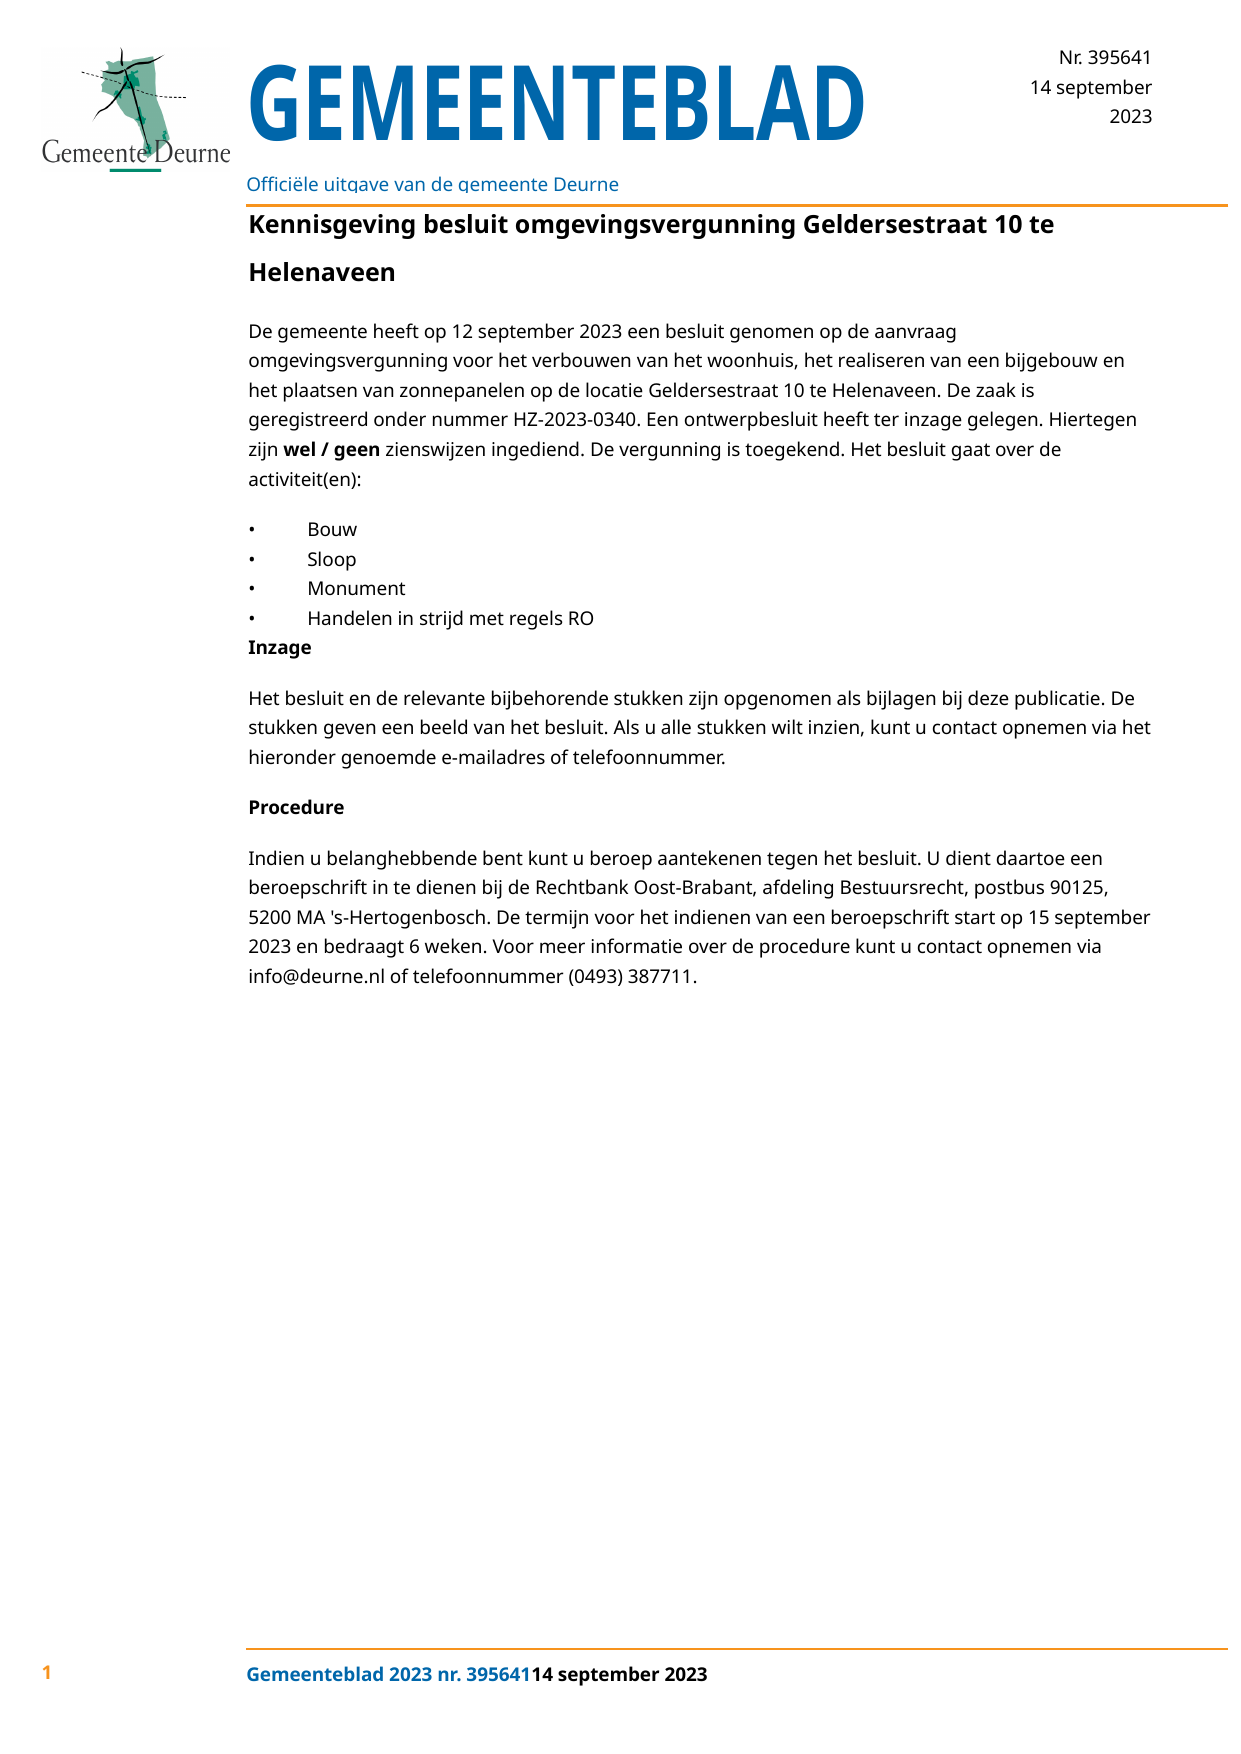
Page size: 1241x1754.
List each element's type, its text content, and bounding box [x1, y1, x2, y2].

text Kennisgeving besluit omgevingsvergunning Geldersestraat 10 te Helenaveen [248, 207, 1152, 288]
text Het besluit en de relevante bijbehorende stukken zijn opgenomen als bijlagen bij deze publicatie. De stukken geven een beeld van het besluit. Als u alle stukken wilt inzien, kunt u contact opnemen via het hieronder genoemde e-mailadres of telefoonnummer. [248, 685, 1152, 770]
text De gemeente heeft op 12 september 2023 een besluit genomen op de aanvraag omgevingsvergunning voor het verbouwen van het woonhuis, het realiseren van een bijgebouw en het plaatsen van zonnepanelen op de locatie Geldersestraat 10 te Helenaveen. De zaak is geregistreerd onder nummer HZ-2023-0340. Een ontwerpbesluit heeft ter inzage gelegen. Hiertegen zijn wel / geen zienswijzen ingediend. De vergunning is toegekend. Het besluit gaat over de activiteit(en): [248, 318, 1152, 492]
list Handelen in strijd met regels RO [248, 605, 1152, 631]
list Monument [248, 575, 1152, 601]
list Sloop [248, 546, 1152, 572]
picture [41, 47, 231, 172]
list Bouw [248, 516, 1152, 542]
text Inzage [248, 634, 1152, 660]
text Indien u belanghebbende bent kunt u beroep aantekenen tegen het besluit. U dient daartoe een beroepschrift in te dienen bij de Rechtbank Oost-Brabant, afdeling Bestuursrecht, postbus 90125, 5200 MA 's-Hertogenbosch. De termijn voor het indienen van een beroepschrift start op 15 september 2023 en bedraagt 6 weken. Voor meer informatie over de procedure kunt u contact opnemen via info@deurne.nl of telefoonnummer (0493) 387711. [248, 845, 1152, 989]
text Procedure [248, 794, 1152, 820]
